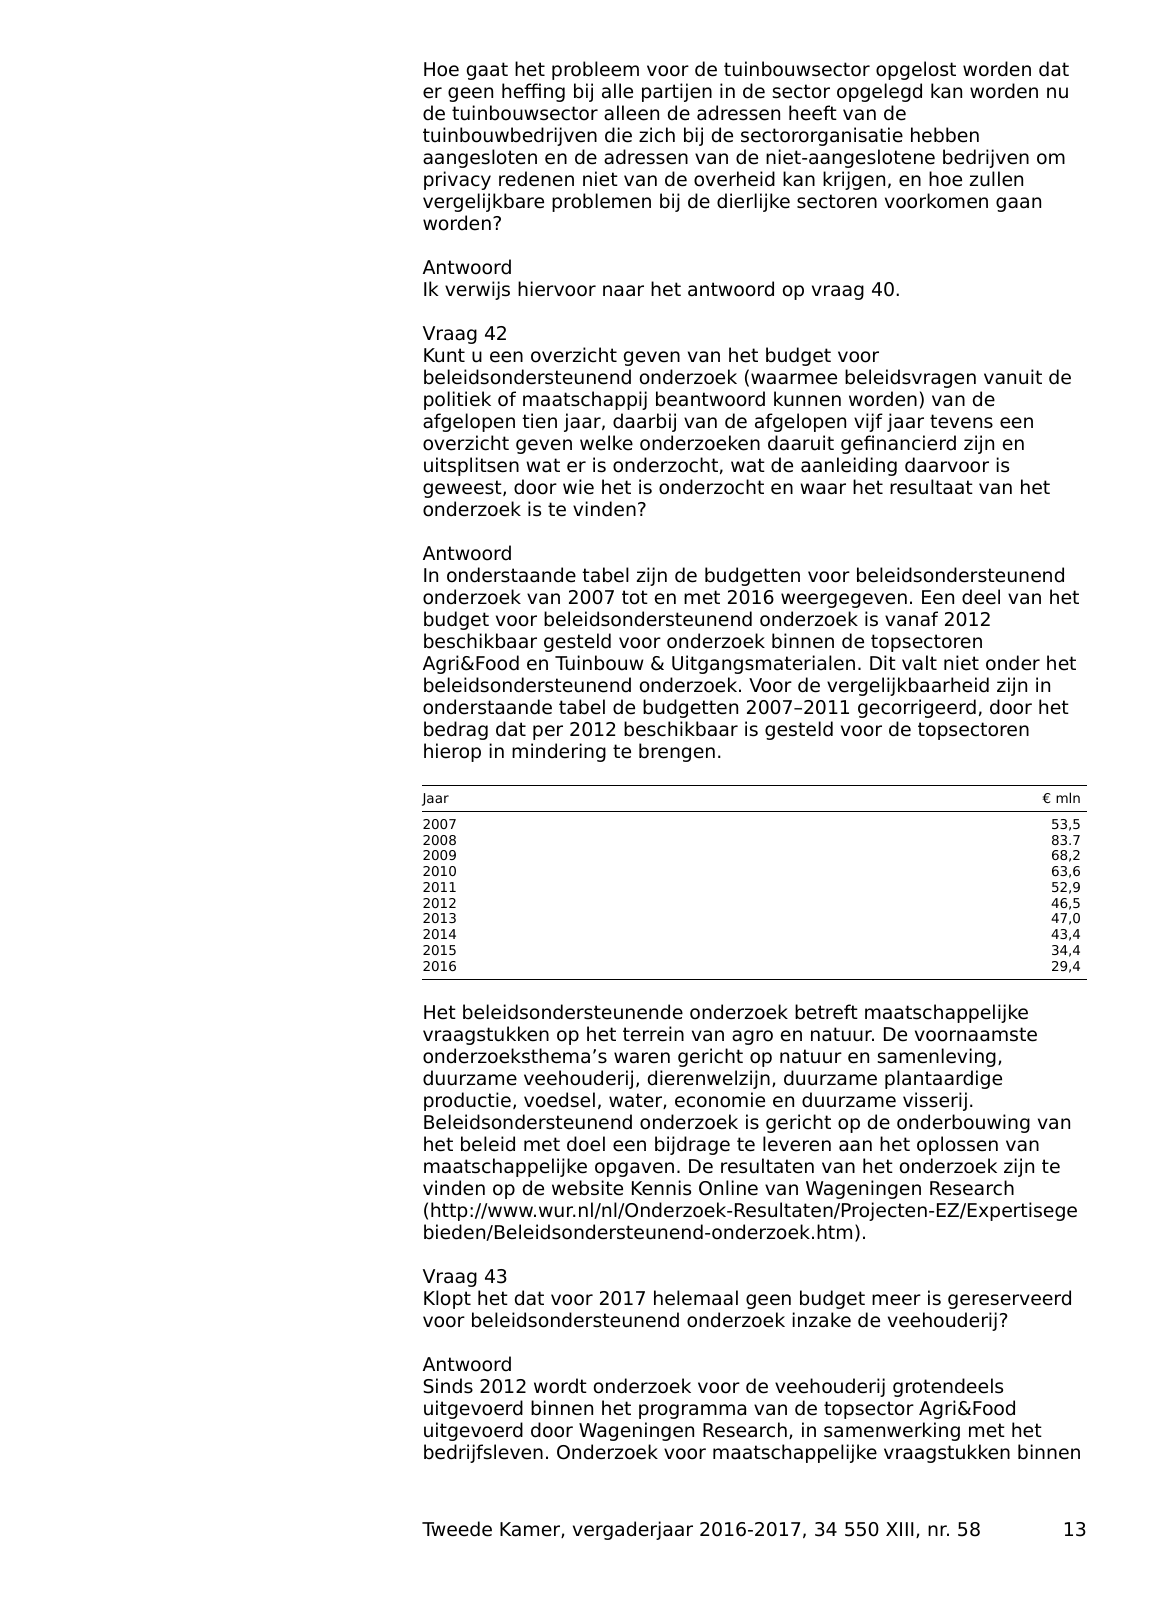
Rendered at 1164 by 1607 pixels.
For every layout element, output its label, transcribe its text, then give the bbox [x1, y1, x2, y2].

text In onderstaande tabel zijn de budgetten voor beleidsondersteunend onderzoek van 2007 tot en met 2016 weergegeven. Een deel van het budget voor beleidsondersteunend onderzoek is vanaf 2012 beschikbaar gesteld voor onderzoek binnen de topsectoren Agri&Food en Tuinbouw & Uitgangsmaterialen. Dit valt niet onder het beleidsondersteunend onderzoek. Voor de vergelijkbaarheid zijn in onderstaande tabel de budgetten 2007–2011 gecorrigeerd, door het bedrag dat per 2012 beschikbaar is gesteld voor de topsectoren hierop in mindering te brengen. [422, 565, 1087, 763]
table_cell 68,2 [774, 848, 1087, 864]
table_cell 34,4 [774, 943, 1087, 958]
text Vraag 42 [422, 323, 1087, 345]
table_cell 29,4 [774, 958, 1087, 979]
table_cell 2015 [422, 943, 774, 958]
table_cell 47,0 [774, 911, 1087, 927]
text Vraag 43 [422, 1266, 1087, 1288]
table_cell 2009 [422, 848, 774, 864]
table_cell 2008 [422, 833, 774, 848]
text Antwoord [422, 543, 1087, 565]
table_header Jaar [422, 786, 774, 811]
table_cell 52,9 [774, 880, 1087, 895]
table_cell 46,5 [774, 895, 1087, 911]
text Antwoord [422, 1354, 1087, 1376]
table_cell 63,6 [774, 864, 1087, 880]
table_cell 53,5 [774, 812, 1087, 832]
table_cell 2011 [422, 880, 774, 895]
text Kunt u een overzicht geven van het budget voor beleidsondersteunend onderzoek (waarmee beleidsvragen vanuit de politiek of maatschappij beantwoord kunnen worden) van de afgelopen tien jaar, daarbij van de afgelopen vijf jaar tevens een overzicht geven welke onderzoeken daaruit gefinancierd zijn en uitsplitsen wat er is onderzocht, wat de aanleiding daarvoor is geweest, door wie het is onderzocht en waar het resultaat van het onderzoek is te vinden? [422, 345, 1087, 521]
table_cell 83.7 [774, 833, 1087, 848]
table_cell 2013 [422, 911, 774, 927]
text Klopt het dat voor 2017 helemaal geen budget meer is gereserveerd voor beleidsondersteunend onderzoek inzake de veehouderij? [422, 1288, 1087, 1332]
table_header € mln [774, 786, 1087, 811]
table_cell 43,4 [774, 927, 1087, 943]
text Hoe gaat het probleem voor de tuinbouwsector opgelost worden dat er geen heffing bij alle partijen in de sector opgelegd kan worden nu de tuinbouwsector alleen de adressen heeft van de tuinbouwbedrijven die zich bij de sectororganisatie hebben aangesloten en de adressen van de niet-aangeslotene bedrijven om privacy redenen niet van de overheid kan krijgen, en hoe zullen vergelijkbare problemen bij de dierlijke sectoren voorkomen gaan worden? [422, 59, 1087, 235]
text Het beleidsondersteunende onderzoek betreft maatschappelijke vraagstukken op het terrein van agro en natuur. De voornaamste onderzoeksthema’s waren gericht op natuur en samenleving, duurzame veehouderij, dierenwelzijn, duurzame plantaardige productie, voedsel, water, economie en duurzame visserij. Beleidsondersteunend onderzoek is gericht op de onderbouwing van het beleid met doel een bijdrage te leveren aan het oplossen van maatschappelijke opgaven. De resultaten van het onderzoek zijn te vinden op de website Kennis Online van Wageningen Research (http://www.wur.nl/nl/Onderzoek-Resultaten/Projecten-EZ/Expertisegebieden/Beleidsondersteunend-onderzoek.htm). [422, 1002, 1087, 1244]
text Ik verwijs hiervoor naar het antwoord op vraag 40. [422, 279, 1087, 301]
table_cell 2016 [422, 958, 774, 979]
table_cell 2010 [422, 864, 774, 880]
text Sinds 2012 wordt onderzoek voor de veehouderij grotendeels uitgevoerd binnen het programma van de topsector Agri&Food uitgevoerd door Wageningen Research, in samenwerking met het bedrijfsleven. Onderzoek voor maatschappelijke vraagstukken binnen [422, 1376, 1087, 1464]
table_cell 2007 [422, 812, 774, 832]
text Antwoord [422, 257, 1087, 279]
table_cell 2014 [422, 927, 774, 943]
table_cell 2012 [422, 895, 774, 911]
